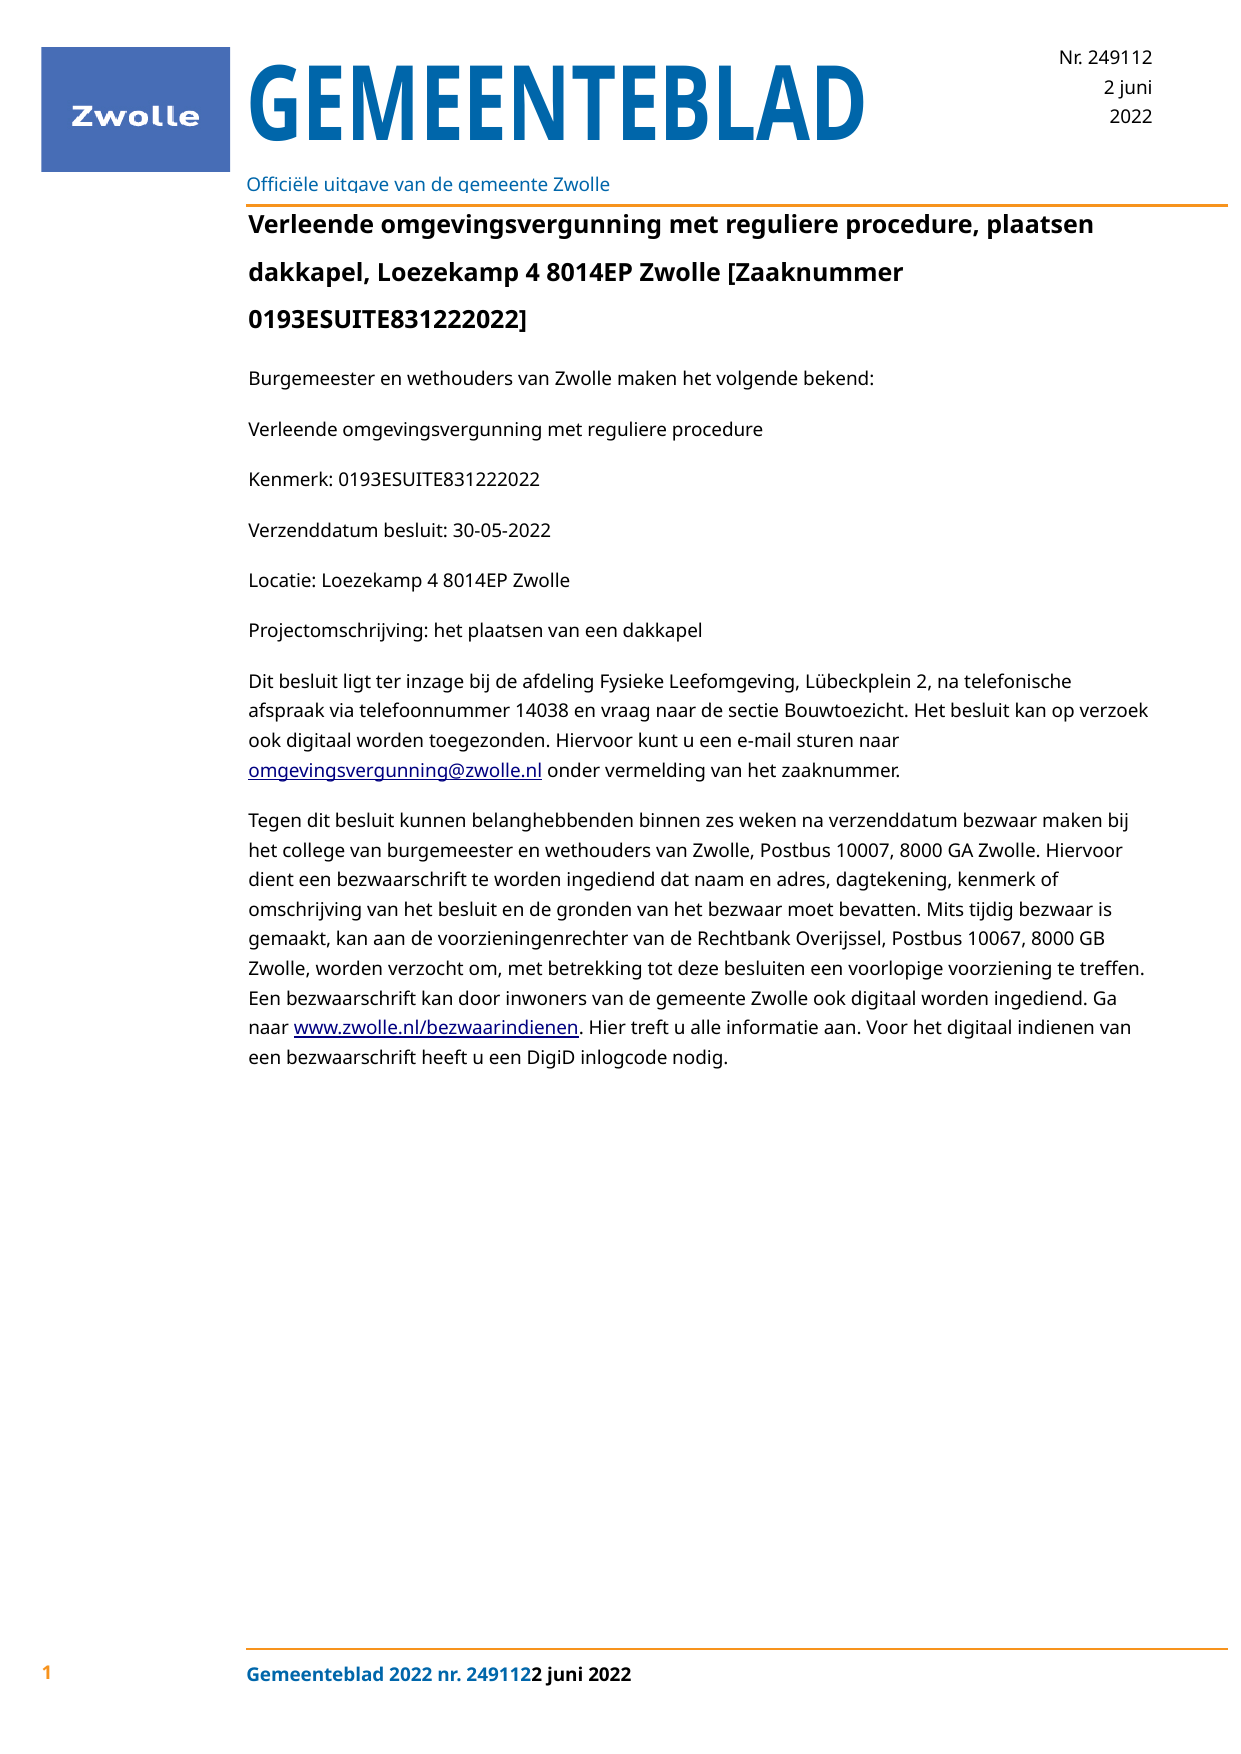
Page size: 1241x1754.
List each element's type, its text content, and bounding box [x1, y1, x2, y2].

text Kenmerk: 0193ESUITE831222022 [248, 466, 1152, 492]
text Locatie: Loezekamp 4 8014EP Zwolle [248, 567, 1152, 593]
text Verzenddatum besluit: 30-05-2022 [248, 517, 1152, 542]
picture [41, 47, 231, 172]
text Verleende omgevingsvergunning met reguliere procedure, plaatsen dakkapel, Loezekamp 4 8014EP Zwolle [Zaaknummer 0193ESUITE831222022] [248, 207, 1152, 336]
text Tegen dit besluit kunnen belanghebbenden binnen zes weken na verzenddatum bezwaar maken bij het college van burgemeester en wethouders van Zwolle, Postbus 10007, 8000 GA Zwolle. Hiervoor dient een bezwaarschrift te worden ingediend dat naam en adres, dagtekening, kenmerk of omschrijving van het besluit en de gronden van het bezwaar moet bevatten. Mits tijdig bezwaar is gemaakt, kan aan de voorzieningenrechter van de Rechtbank Overijssel, Postbus 10067, 8000 GB Zwolle, worden verzocht om, met betrekking tot deze besluiten een voorlopige voorziening te treffen. Een bezwaarschrift kan door inwoners van de gemeente Zwolle ook digitaal worden ingediend. Ga naar www.zwolle.nl/bezwaarindienen. Hier treft u alle informatie aan. Voor het digitaal indienen van een bezwaarschrift heeft u een DigiD inlogcode nodig. [248, 807, 1152, 1069]
text Burgemeester en wethouders van Zwolle maken het volgende bekend: [248, 366, 1152, 391]
text Projectomschrijving: het plaatsen van een dakkapel [248, 618, 1152, 643]
text Verleende omgevingsvergunning met reguliere procedure [248, 416, 1152, 442]
text Dit besluit ligt ter inzage bij de afdeling Fysieke Leefomgeving, Lübeckplein 2, na telefonische afspraak via telefoonnummer 14038 en vraag naar de sectie Bouwtoezicht. Het besluit kan op verzoek ook digitaal worden toegezonden. Hiervoor kunt u een e-mail sturen naar omgevingsvergunning@zwolle.nl onder vermelding van het zaaknummer. [248, 668, 1152, 782]
